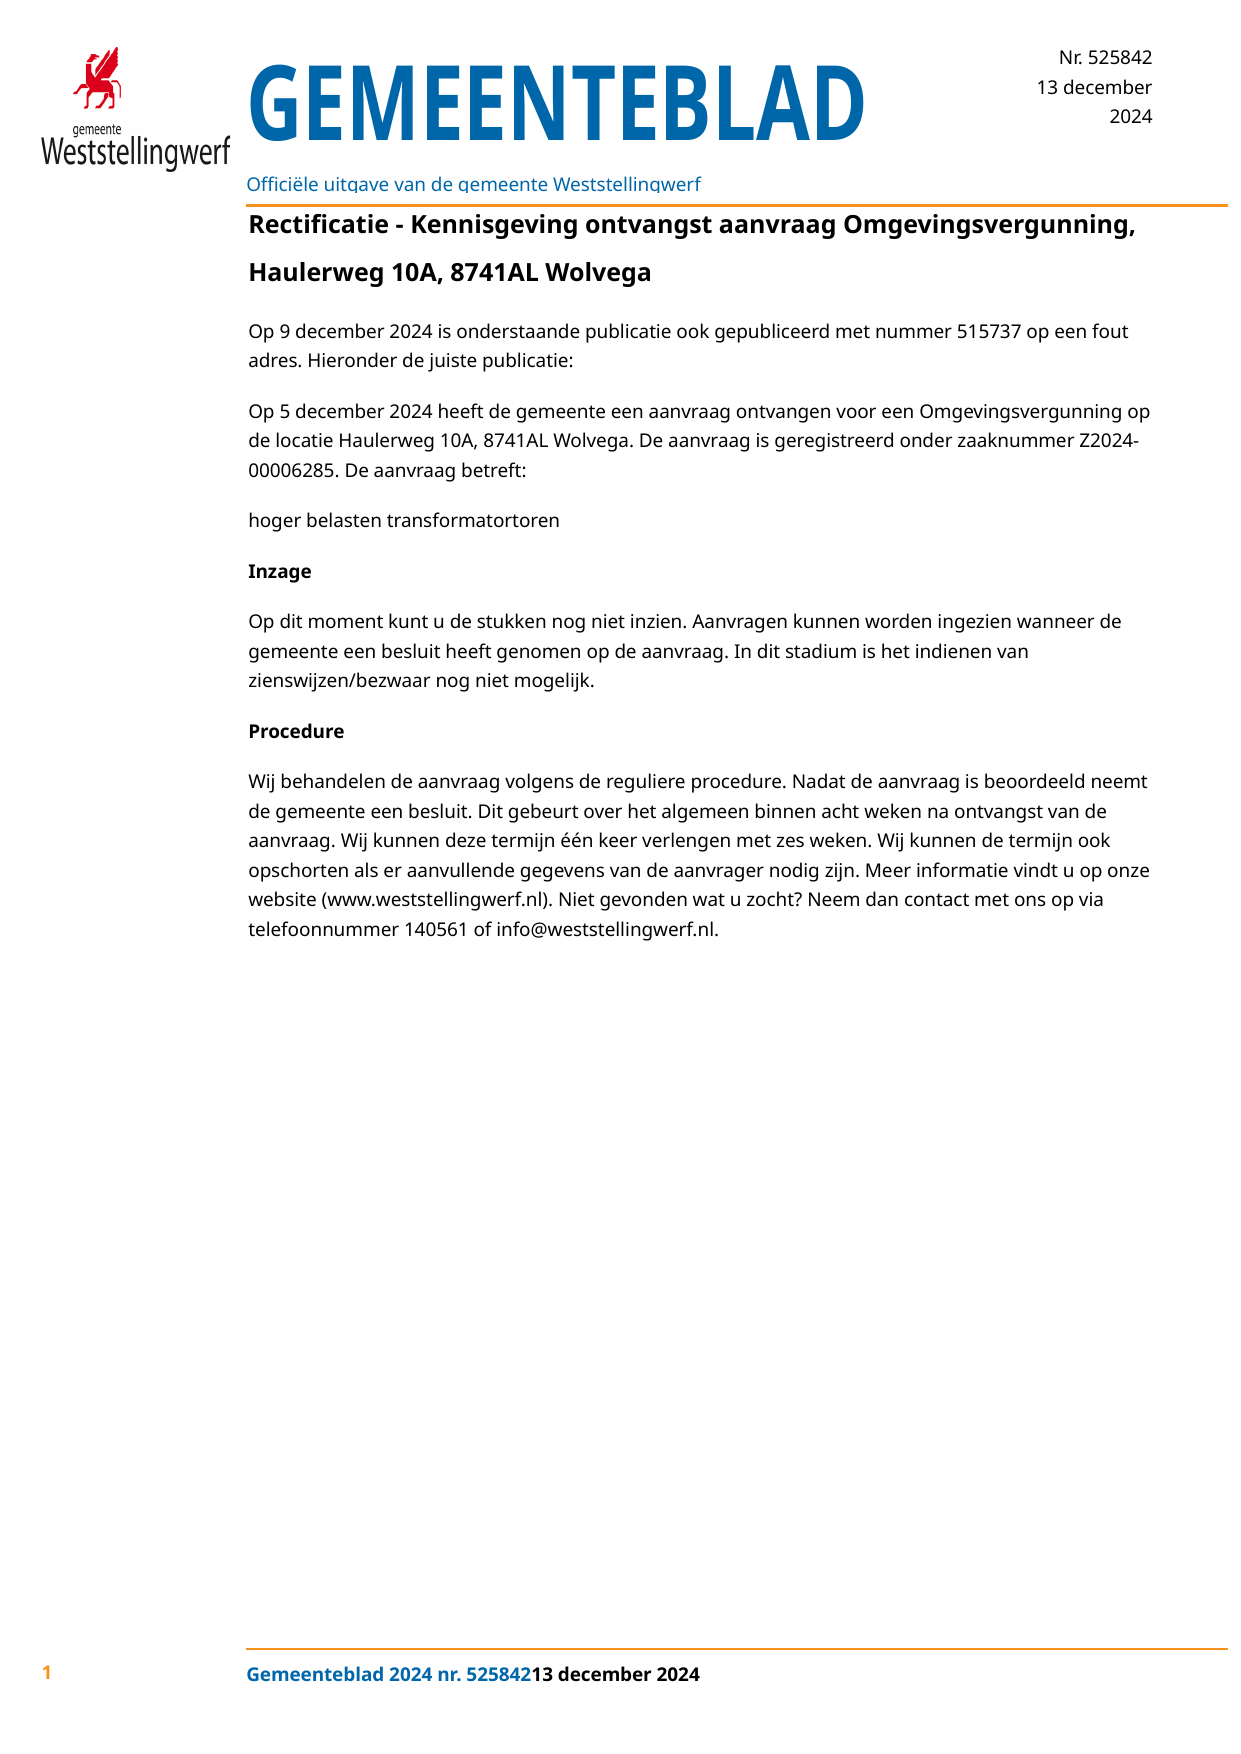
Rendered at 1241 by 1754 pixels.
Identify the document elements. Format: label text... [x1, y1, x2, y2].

text Op 5 december 2024 heeft de gemeente een aanvraag ontvangen voor een Omgevingsvergunning op de locatie Haulerweg 10A, 8741AL Wolvega. De aanvraag is geregistreerd onder zaaknummer Z2024-00006285. De aanvraag betreft: [248, 398, 1152, 483]
picture [41, 47, 231, 172]
text Inzage [248, 558, 1152, 584]
text Wij behandelen de aanvraag volgens de reguliere procedure. Nadat de aanvraag is beoordeeld neemt de gemeente een besluit. Dit gebeurt over het algemeen binnen acht weken na ontvangst van de aanvraag. Wij kunnen deze termijn één keer verlengen met zes weken. Wij kunnen de termijn ook opschorten als er aanvullende gegevens van de aanvrager nodig zijn. Meer informatie vindt u op onze website (www.weststellingwerf.nl). Niet gevonden wat u zocht? Neem dan contact met ons op via telefoonnummer 140561 of info@weststellingwerf.nl. [248, 768, 1152, 942]
text Procedure [248, 718, 1152, 744]
text Op 9 december 2024 is onderstaande publicatie ook gepubliceerd met nummer 515737 op een fout adres. Hieronder de juiste publicatie: [248, 318, 1152, 373]
text hoger belasten transformatortoren [248, 507, 1152, 533]
text Rectificatie - Kennisgeving ontvangst aanvraag Omgevingsvergunning, Haulerweg 10A, 8741AL Wolvega [248, 207, 1152, 288]
text Op dit moment kunt u de stukken nog niet inzien. Aanvragen kunnen worden ingezien wanneer de gemeente een besluit heeft genomen op de aanvraag. In dit stadium is het indienen van zienswijzen/bezwaar nog niet mogelijk. [248, 608, 1152, 693]
